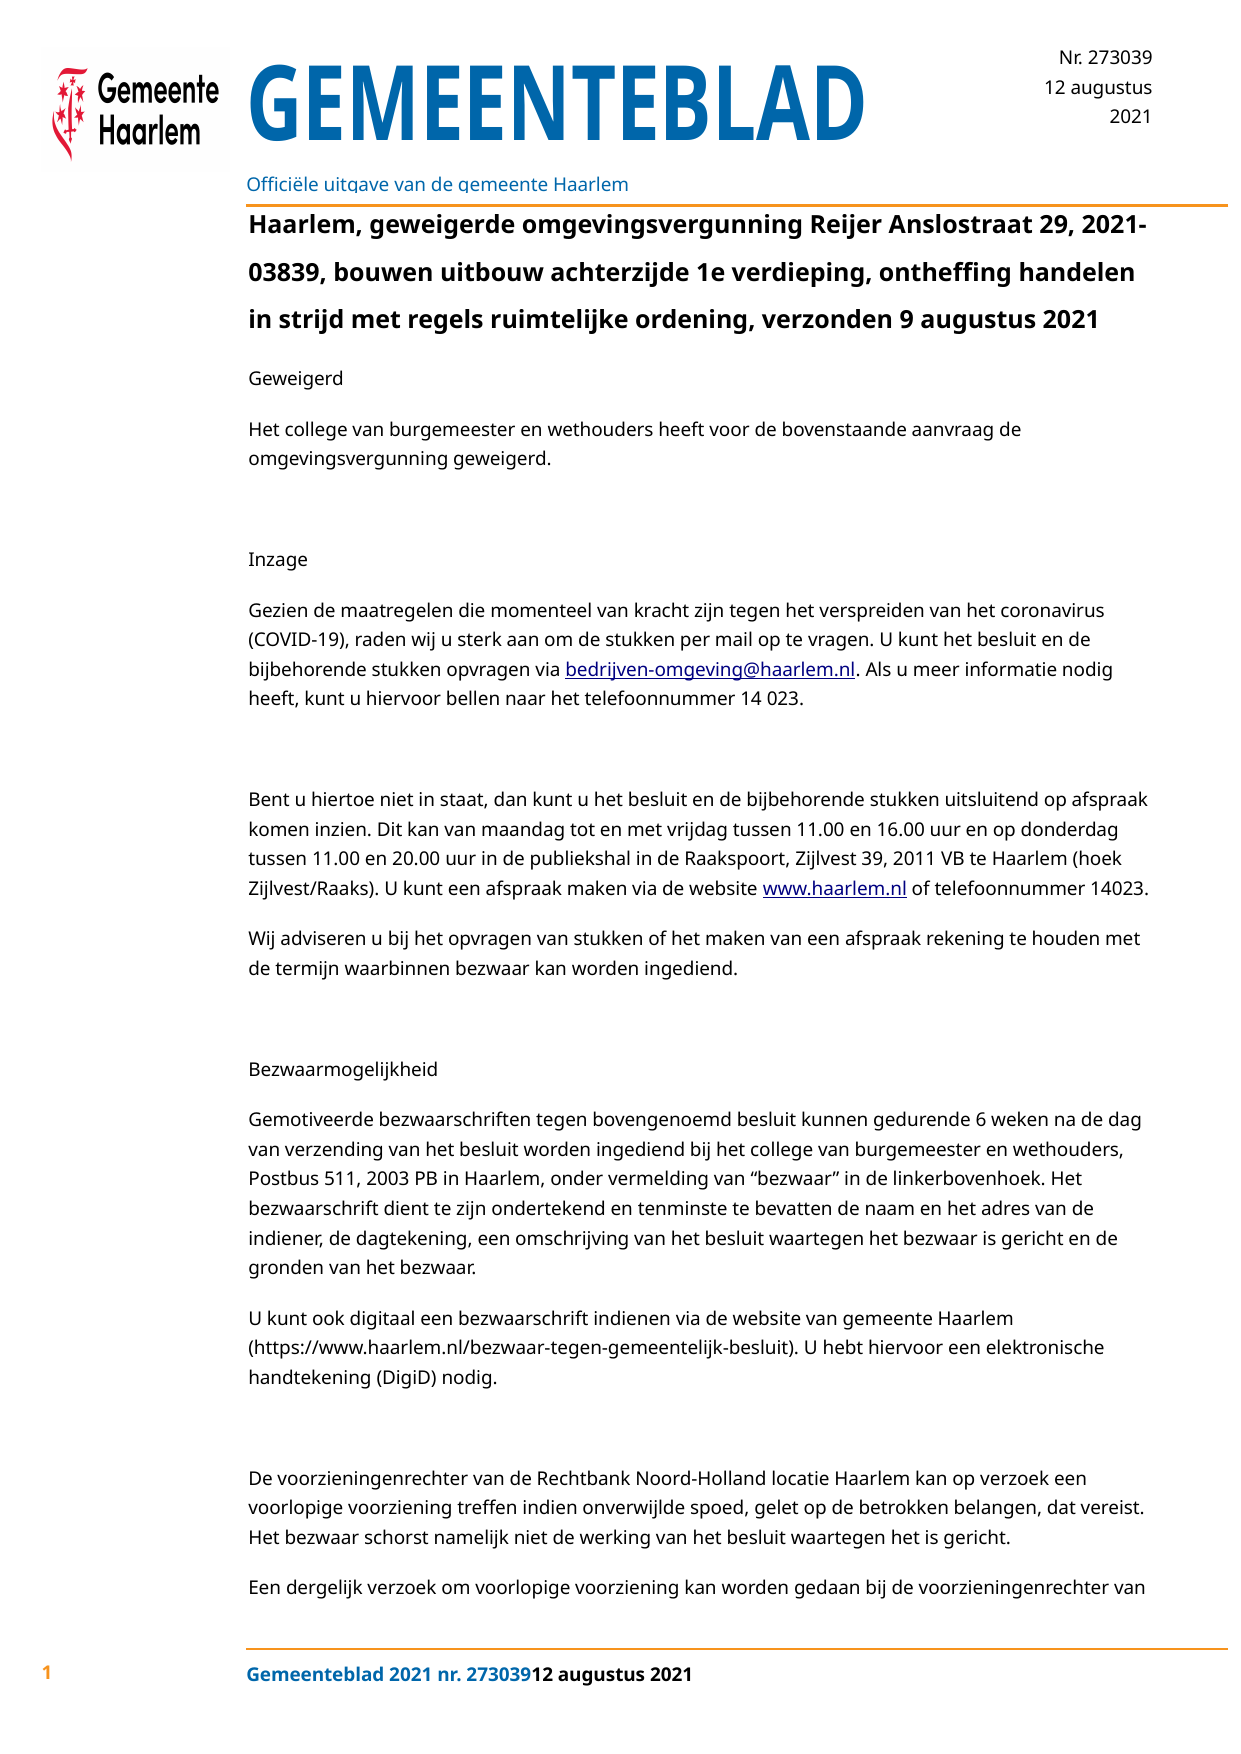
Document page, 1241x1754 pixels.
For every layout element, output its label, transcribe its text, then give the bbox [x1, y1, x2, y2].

text Het college van burgemeester en wethouders heeft voor de bovenstaande aanvraag de omgevingsvergunning geweigerd. [248, 416, 1152, 471]
text Haarlem, geweigerde omgevingsvergunning Reijer Anslostraat 29, 2021-03839, bouwen uitbouw achterzijde 1e verdieping, ontheffing handelen in strijd met regels ruimtelijke ordening, verzonden 9 augustus 2021 [248, 207, 1152, 336]
text Gezien de maatregelen die momenteel van kracht zijn tegen het verspreiden van het coronavirus (COVID-19), raden wij u sterk aan om de stukken per mail op te vragen. U kunt het besluit en de bijbehorende stukken opvragen via bedrijven-omgeving@haarlem.nl. Als u meer informatie nodig heeft, kunt u hiervoor bellen naar het telefoonnummer 14 023. [248, 597, 1152, 711]
text Een dergelijk verzoek om voorlopige voorziening kan worden gedaan bij de voorzieningenrechter van [248, 1574, 1152, 1600]
picture [41, 47, 231, 172]
text Wij adviseren u bij het opvragen van stukken of het maken van een afspraak rekening te houden met de termijn waarbinnen bezwaar kan worden ingediend. [248, 926, 1152, 981]
text Gemotiveerde bezwaarschriften tegen bovengenoemd besluit kunnen gedurende 6 weken na de dag van verzending van het besluit worden ingediend bij het college van burgemeester en wethouders, Postbus 511, 2003 PB in Haarlem, onder vermelding van “bezwaar” in de linkerbovenhoek. Het bezwaarschrift dient te zijn ondertekend en tenminste te bevatten de naam en het adres van de indiener, de dagtekening, een omschrijving van het besluit waartegen het bezwaar is gericht en de gronden van het bezwaar. [248, 1106, 1152, 1280]
text Bezwaarmogelijkheid [248, 1056, 1152, 1082]
text De voorzieningenrechter van de Rechtbank Noord-Holland locatie Haarlem kan op verzoek een voorlopige voorziening treffen indien onverwijlde spoed, gelet op de betrokken belangen, dat vereist. Het bezwaar schorst namelijk niet de werking van het besluit waartegen het is gericht. [248, 1465, 1152, 1549]
text U kunt ook digitaal een bezwaarschrift indienen via de website van gemeente Haarlem (https://www.haarlem.nl/bezwaar-tegen-gemeentelijk-besluit). U hebt hiervoor een elektronische handtekening (DigiD) nodig. [248, 1305, 1152, 1389]
text Geweigerd [248, 366, 1152, 391]
text Bent u hiertoe niet in staat, dan kunt u het besluit en de bijbehorende stukken uitsluitend op afspraak komen inzien. Dit kan van maandag tot en met vrijdag tussen 11.00 en 16.00 uur en op donderdag tussen 11.00 en 20.00 uur in de publiekshal in de Raakspoort, Zijlvest 39, 2011 VB te Haarlem (hoek Zijlvest/Raaks). U kunt een afspraak maken via de website www.haarlem.nl of telefoonnummer 14023. [248, 786, 1152, 901]
text Inzage [248, 546, 1152, 572]
